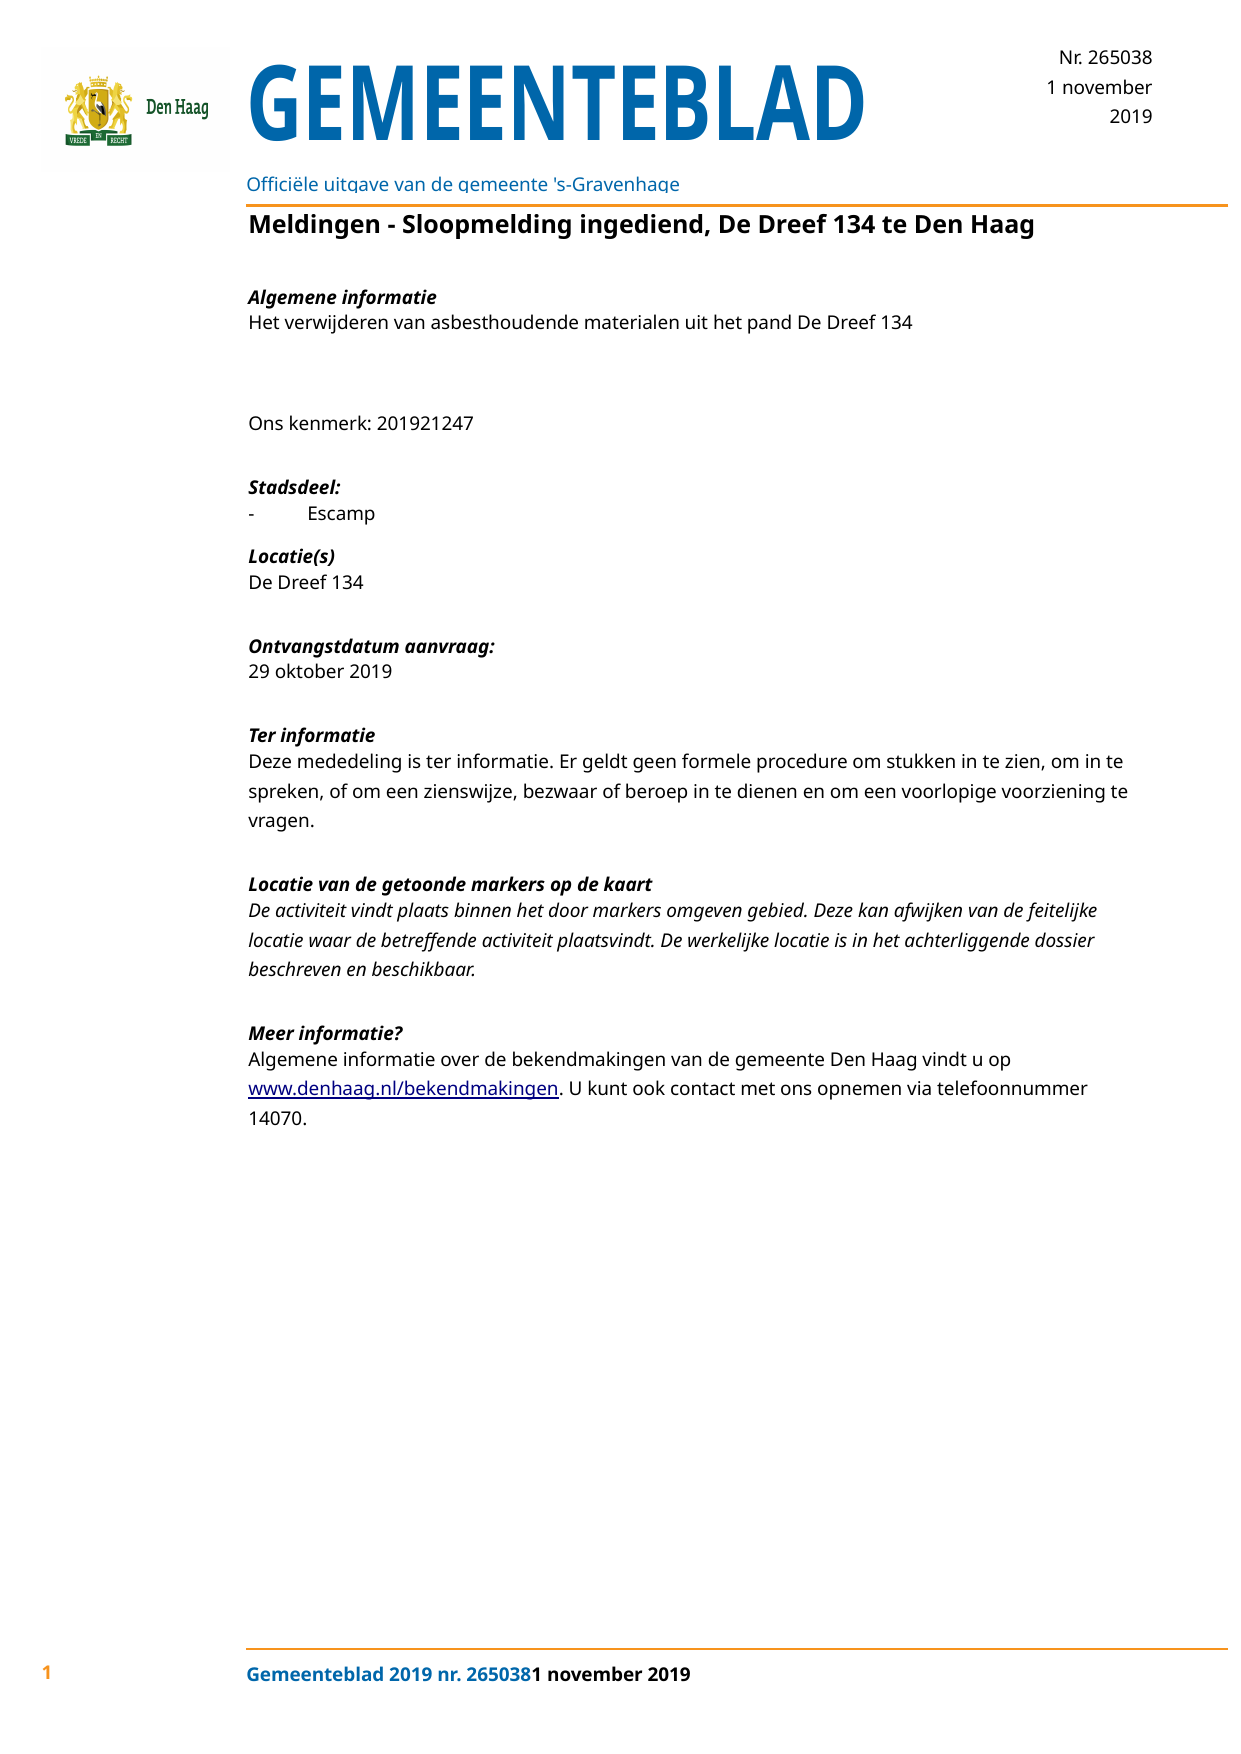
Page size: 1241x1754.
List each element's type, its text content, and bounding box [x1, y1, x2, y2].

list Escamp [248, 500, 1152, 526]
text 29 oktober 2019 [248, 659, 1152, 684]
text Locatie van de getoonde markers op de kaart [248, 871, 1152, 897]
picture [41, 47, 231, 172]
text Meldingen - Sloopmelding ingediend, De Dreef 134 te Den Haag [248, 207, 1152, 241]
text Ter informatie [248, 723, 1152, 748]
text Ontvangstdatum aanvraag: [248, 633, 1152, 659]
text De activiteit vindt plaats binnen het door markers omgeven gebied. Deze kan afwijken van de feitelijke locatie waar de betreffende activiteit plaatsvindt. De werkelijke locatie is in het achterliggende dossier beschreven en beschikbaar. [248, 897, 1152, 982]
text Meer informatie? [248, 1020, 1152, 1046]
text Deze mededeling is ter informatie. Er geldt geen formele procedure om stukken in te zien, om in te spreken, of om een zienswijze, bezwaar of beroep in te dienen en om een voorlopige voorziening te vragen. [248, 748, 1152, 833]
text Het verwijderen van asbesthoudende materialen uit het pand De Dreef 134 [248, 309, 1152, 335]
text Algemene informatie over de bekendmakingen van de gemeente Den Haag vindt u op www.denhaag.nl/bekendmakingen. U kunt ook contact met ons opnemen via telefoonnummer 14070. [248, 1046, 1152, 1131]
text Stadsdeel: [248, 474, 1152, 500]
text Locatie(s) [248, 543, 1152, 569]
text Algemene informatie [248, 284, 1152, 309]
text Ons kenmerk: 201921247 [248, 410, 1152, 436]
text De Dreef 134 [248, 569, 1152, 595]
